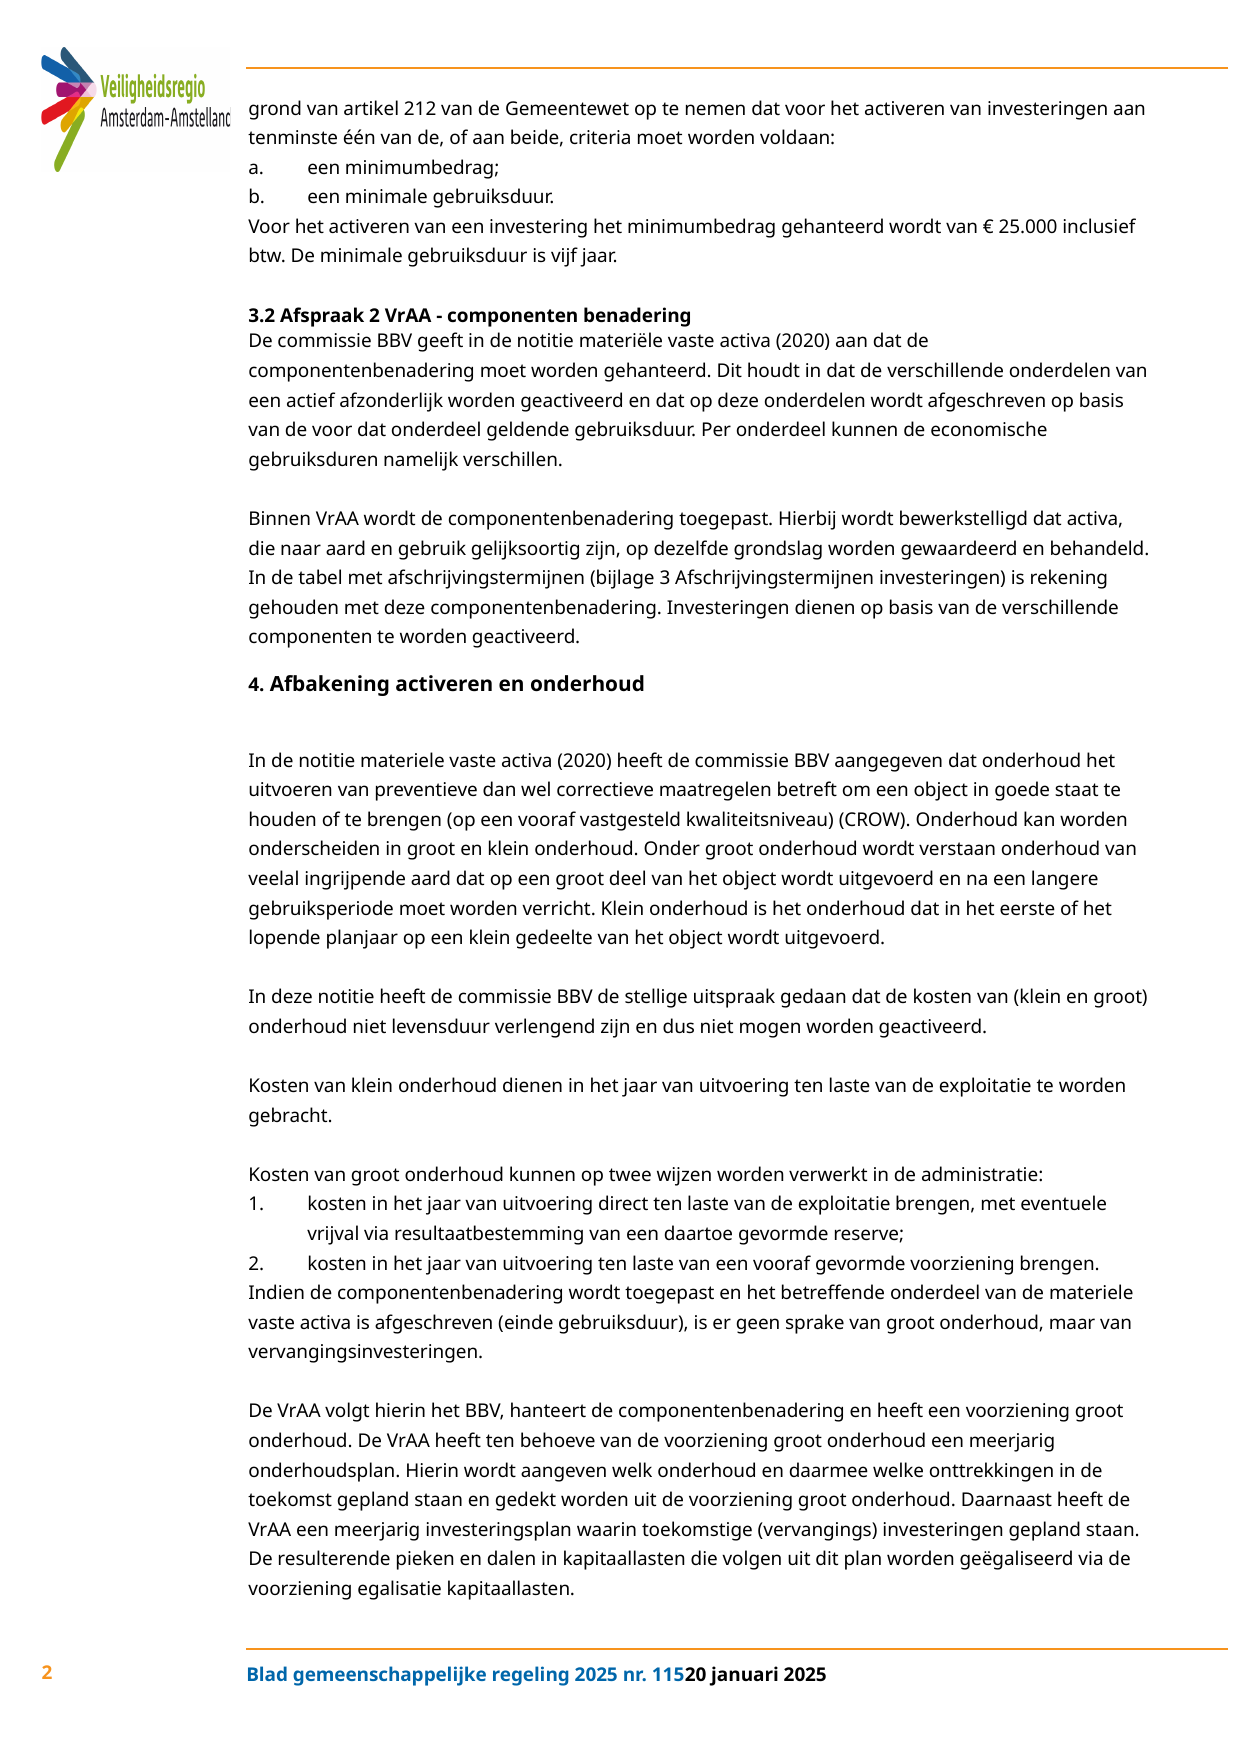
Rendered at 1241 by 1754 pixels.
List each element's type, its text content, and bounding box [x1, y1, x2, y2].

text grond van artikel 212 van de Gemeentewet op te nemen dat voor het activeren van investeringen aan tenminste één van de, of aan beide, criteria moet worden voldaan: [248, 95, 1152, 150]
text Binnen VrAA wordt de componentenbenadering toegepast. Hierbij wordt bewerkstelligd dat activa, die naar aard en gebruik gelijksoortig zijn, op dezelfde grondslag worden gewaardeerd en behandeld. In de tabel met afschrijvingstermijnen (bijlage 3 Afschrijvingstermijnen investeringen) is rekening gehouden met deze componentenbenadering. Investeringen dienen op basis van de verschillende componenten te worden geactiveerd. [248, 505, 1152, 649]
picture [41, 47, 231, 172]
text In de notitie materiele vaste activa (2020) heeft de commissie BBV aangegeven dat onderhoud het uitvoeren van preventieve dan wel correctieve maatregelen betreft om een object in goede staat te houden of te brengen (op een vooraf vastgesteld kwaliteitsniveau) (CROW). Onderhoud kan worden onderscheiden in groot en klein onderhoud. Onder groot onderhoud wordt verstaan onderhoud van veelal ingrijpende aard dat op een groot deel van het object wordt uitgevoerd en na een langere gebruiksperiode moet worden verricht. Klein onderhoud is het onderhoud dat in het eerste of het lopende planjaar op een klein gedeelte van het object wordt uitgevoerd. [248, 747, 1152, 950]
list een minimumbedrag; [248, 154, 1152, 180]
text Kosten van klein onderhoud dienen in het jaar van uitvoering ten laste van de exploitatie te worden gebracht. [248, 1072, 1152, 1127]
list kosten in het jaar van uitvoering ten laste van een vooraf gevormde voorziening brengen. [248, 1250, 1152, 1275]
text Indien de componentenbenadering wordt toegepast en het betreffende onderdeel van de materiele vaste activa is afgeschreven (einde gebruiksduur), is er geen sprake van groot onderhoud, maar van vervangingsinvesteringen. [248, 1279, 1152, 1364]
text Voor het activeren van een investering het minimumbedrag gehanteerd wordt van € 25.000 inclusief btw. De minimale gebruiksduur is vijf jaar. [248, 213, 1152, 268]
text De VrAA volgt hierin het BBV, hanteert de componentenbenadering en heeft een voorziening groot onderhoud. De VrAA heeft ten behoeve van de voorziening groot onderhoud een meerjarig onderhoudsplan. Hierin wordt aangeven welk onderhoud en daarmee welke onttrekkingen in de toekomst gepland staan en gedekt worden uit de voorziening groot onderhoud. Daarnaast heeft de VrAA een meerjarig investeringsplan waarin toekomstige (vervangings) investeringen gepland staan. De resulterende pieken en dalen in kapitaallasten die volgen uit dit plan worden geëgaliseerd via de voorziening egalisatie kapitaallasten. [248, 1398, 1152, 1601]
list kosten in het jaar van uitvoering direct ten laste van de exploitatie brengen, met eventuele vrijval via resultaatbestemming van een daartoe gevormde reserve; [248, 1191, 1152, 1246]
text In deze notitie heeft de commissie BBV de stellige uitspraak gedaan dat de kosten van (klein en groot) onderhoud niet levensduur verlengend zijn en dus niet mogen worden geactiveerd. [248, 983, 1152, 1039]
text 3.2 Afspraak 2 VrAA - componenten benadering [248, 302, 1152, 328]
text Kosten van groot onderhoud kunnen op twee wijzen worden verwerkt in de administratie: [248, 1161, 1152, 1187]
text De commissie BBV geeft in de notitie materiële vaste activa (2020) aan dat de componentenbenadering moet worden gehanteerd. Dit houdt in dat de verschillende onderdelen van een actief afzonderlijk worden geactiveerd en dat op deze onderdelen wordt afgeschreven op basis van de voor dat onderdeel geldende gebruiksduur. Per onderdeel kunnen de economische gebruiksduren namelijk verschillen. [248, 328, 1152, 472]
text 4. Afbakening activeren en onderhoud [248, 669, 1152, 697]
list een minimale gebruiksduur. [248, 183, 1152, 209]
